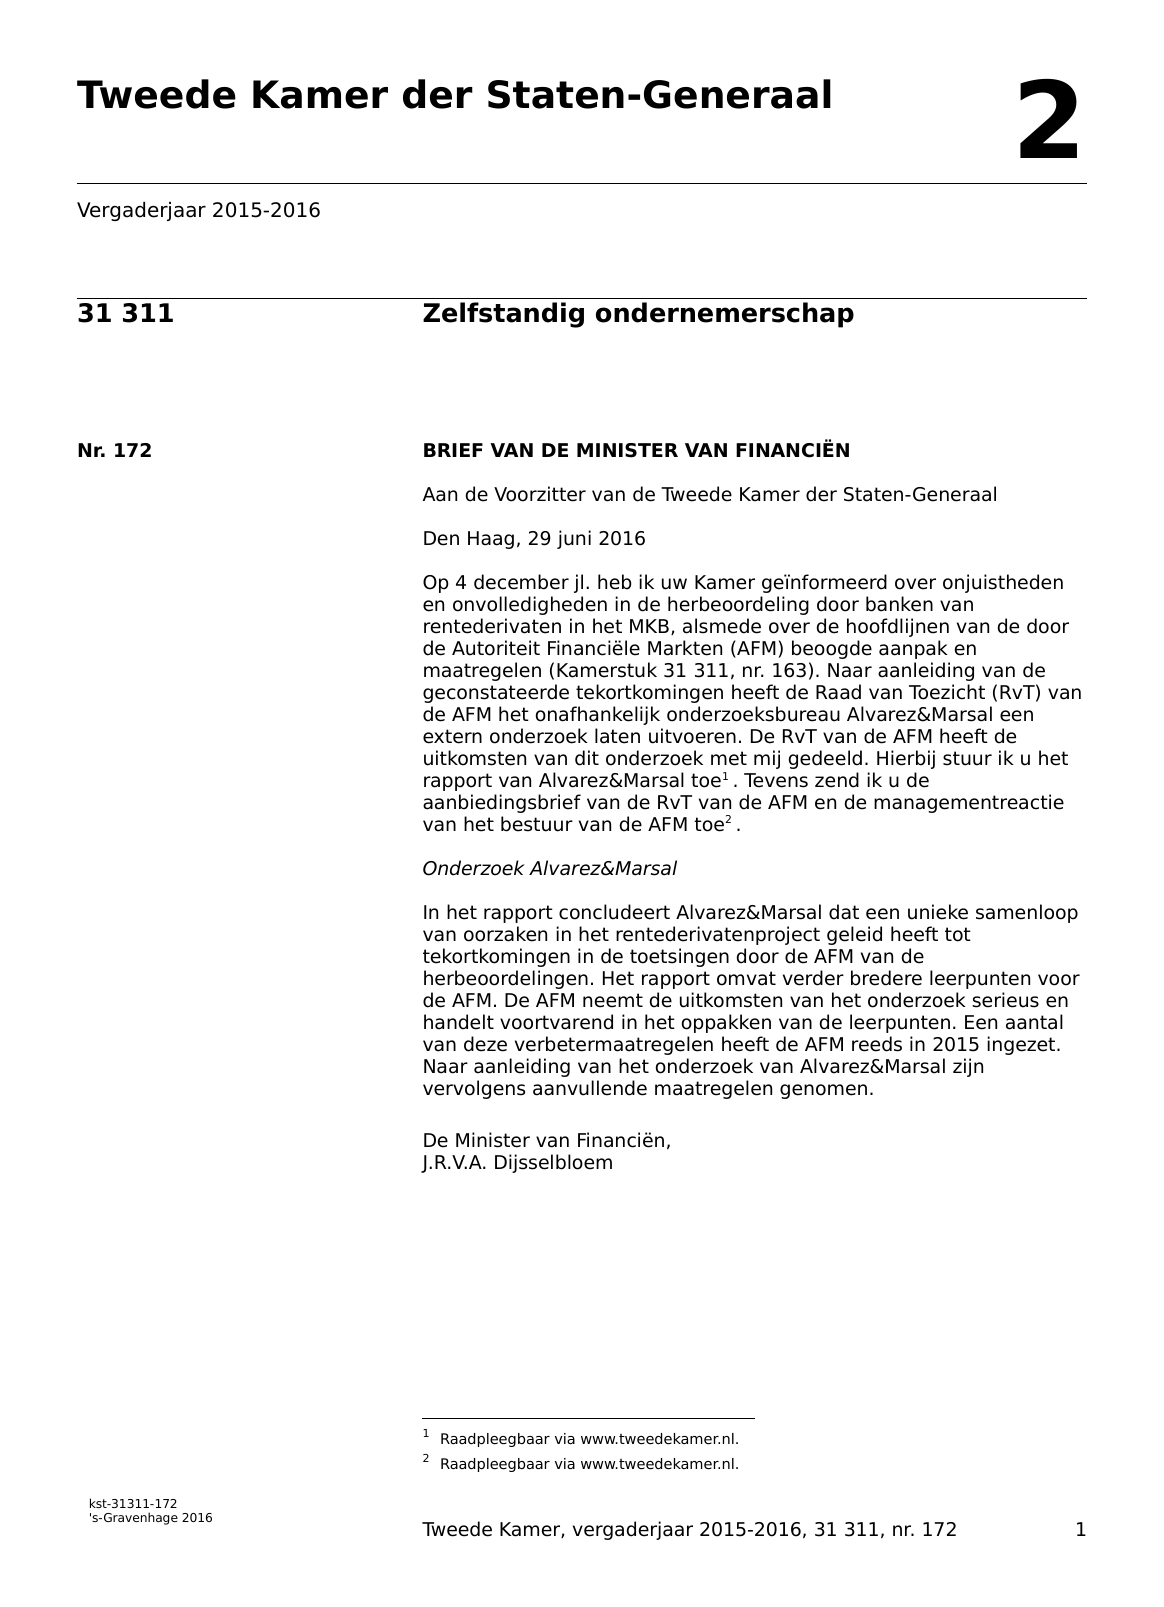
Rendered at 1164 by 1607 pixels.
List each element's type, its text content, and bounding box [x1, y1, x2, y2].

table_cell Vergaderjaar 2015-2016 [77, 184, 1087, 298]
text Op 4 december jl. heb ik uw Kamer geïnformeerd over onjuistheden en onvolledigheden in de herbeoordeling door banken van rentederivaten in het MKB, alsmede over de hoofdlijnen van de door de Autoriteit Financiële Markten (AFM) beoogde aanpak en maatregelen (Kamerstuk 31 311, nr. 163). Naar aanleiding van de geconstateerde tekortkomingen heeft de Raad van Toezicht (RvT) van de AFM het onafhankelijk onderzoeksbureau Alvarez&Marsal een extern onderzoek laten uitvoeren. De RvT van de AFM heeft de uitkomsten van dit onderzoek met mij gedeeld. Hierbij stuur ik u het rapport van Alvarez&Marsal toe. Tevens zend ik u de aanbiedingsbrief van de RvT van de AFM en de managementreactie van het bestuur van de AFM toe. [422, 572, 1087, 836]
text In het rapport concludeert Alvarez&Marsal dat een unieke samenloop van oorzaken in het rentederivatenproject geleid heeft tot tekortkomingen in de toetsingen door de AFM van de herbeoordelingen. Het rapport omvat verder bredere leerpunten voor de AFM. De AFM neemt de uitkomsten van het onderzoek serieus en handelt voortvarend in het oppakken van de leerpunten. Een aantal van deze verbetermaatregelen heeft de AFM reeds in 2015 ingezet. Naar aanleiding van het onderzoek van Alvarez&Marsal zijn vervolgens aanvullende maatregelen genomen. [422, 902, 1087, 1100]
text Aan de Voorzitter van de Tweede Kamer der Staten-Generaal [422, 484, 1087, 506]
text 's-Gravenhage 2016 [88, 1511, 323, 1525]
subtitle 31 311 Zelfstandig ondernemerschap [77, 299, 1087, 329]
subtitle Nr. 172 BRIEF VAN DE MINISTER VAN FINANCIËN [77, 440, 1087, 462]
text kst-31311-172 [88, 1497, 323, 1511]
text Raadpleegbaar via www.tweedekamer.nl. [422, 1427, 1087, 1449]
table_header 2 [886, 59, 1087, 183]
subtitle Onderzoek Alvarez&Marsal [422, 858, 1087, 880]
text Den Haag, 29 juni 2016 [422, 528, 1087, 550]
text Raadpleegbaar via www.tweedekamer.nl. [422, 1452, 1087, 1474]
table_header Tweede Kamer der Staten-Generaal [77, 59, 886, 183]
text De Minister van Financiën, J.R.V.A. Dijsselbloem [422, 1130, 1087, 1174]
